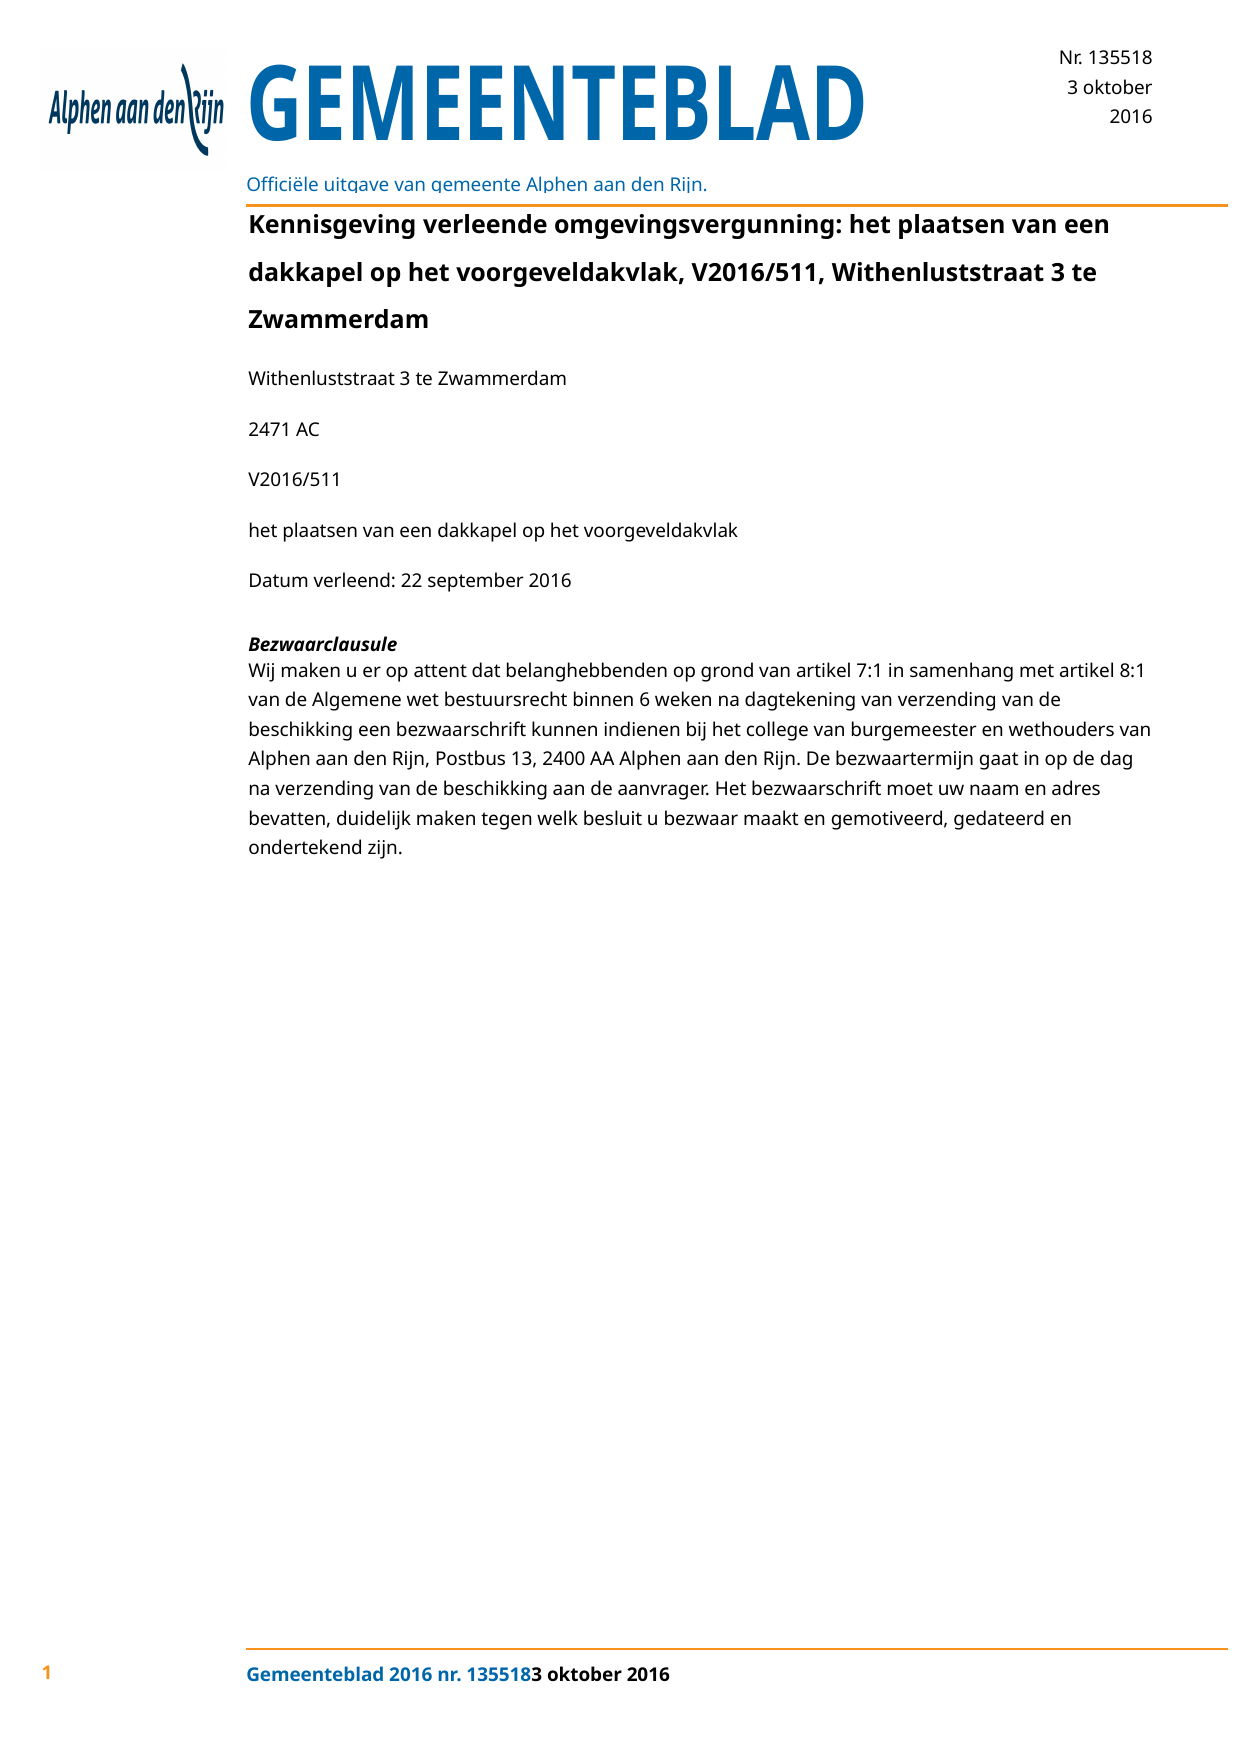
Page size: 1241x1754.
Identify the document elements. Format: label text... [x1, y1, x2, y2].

text 2471 AC [248, 416, 1152, 442]
text Datum verleend: 22 september 2016 [248, 567, 1152, 593]
text Wij maken u er op attent dat belanghebbenden op grond van artikel 7:1 in samenhang met artikel 8:1 van de Algemene wet bestuursrecht binnen 6 weken na dagtekening van verzending van de beschikking een bezwaarschrift kunnen indienen bij het college van burgemeester en wethouders van Alphen aan den Rijn, Postbus 13, 2400 AA Alphen aan den Rijn. De bezwaartermijn gaat in op de dag na verzending van de beschikking aan de aanvrager. Het bezwaarschrift moet uw naam en adres bevatten, duidelijk maken tegen welk besluit u bezwaar maakt en gemotiveerd, gedateerd en ondertekend zijn. [248, 657, 1152, 860]
text het plaatsen van een dakkapel op het voorgeveldakvlak [248, 517, 1152, 542]
text Withenluststraat 3 te Zwammerdam [248, 366, 1152, 391]
text Kennisgeving verleende omgevingsvergunning: het plaatsen van een dakkapel op het voorgeveldakvlak, V2016/511, Withenluststraat 3 te Zwammerdam [248, 207, 1152, 336]
picture [41, 47, 231, 172]
text V2016/511 [248, 466, 1152, 492]
text Bezwaarclausule [248, 631, 1152, 657]
